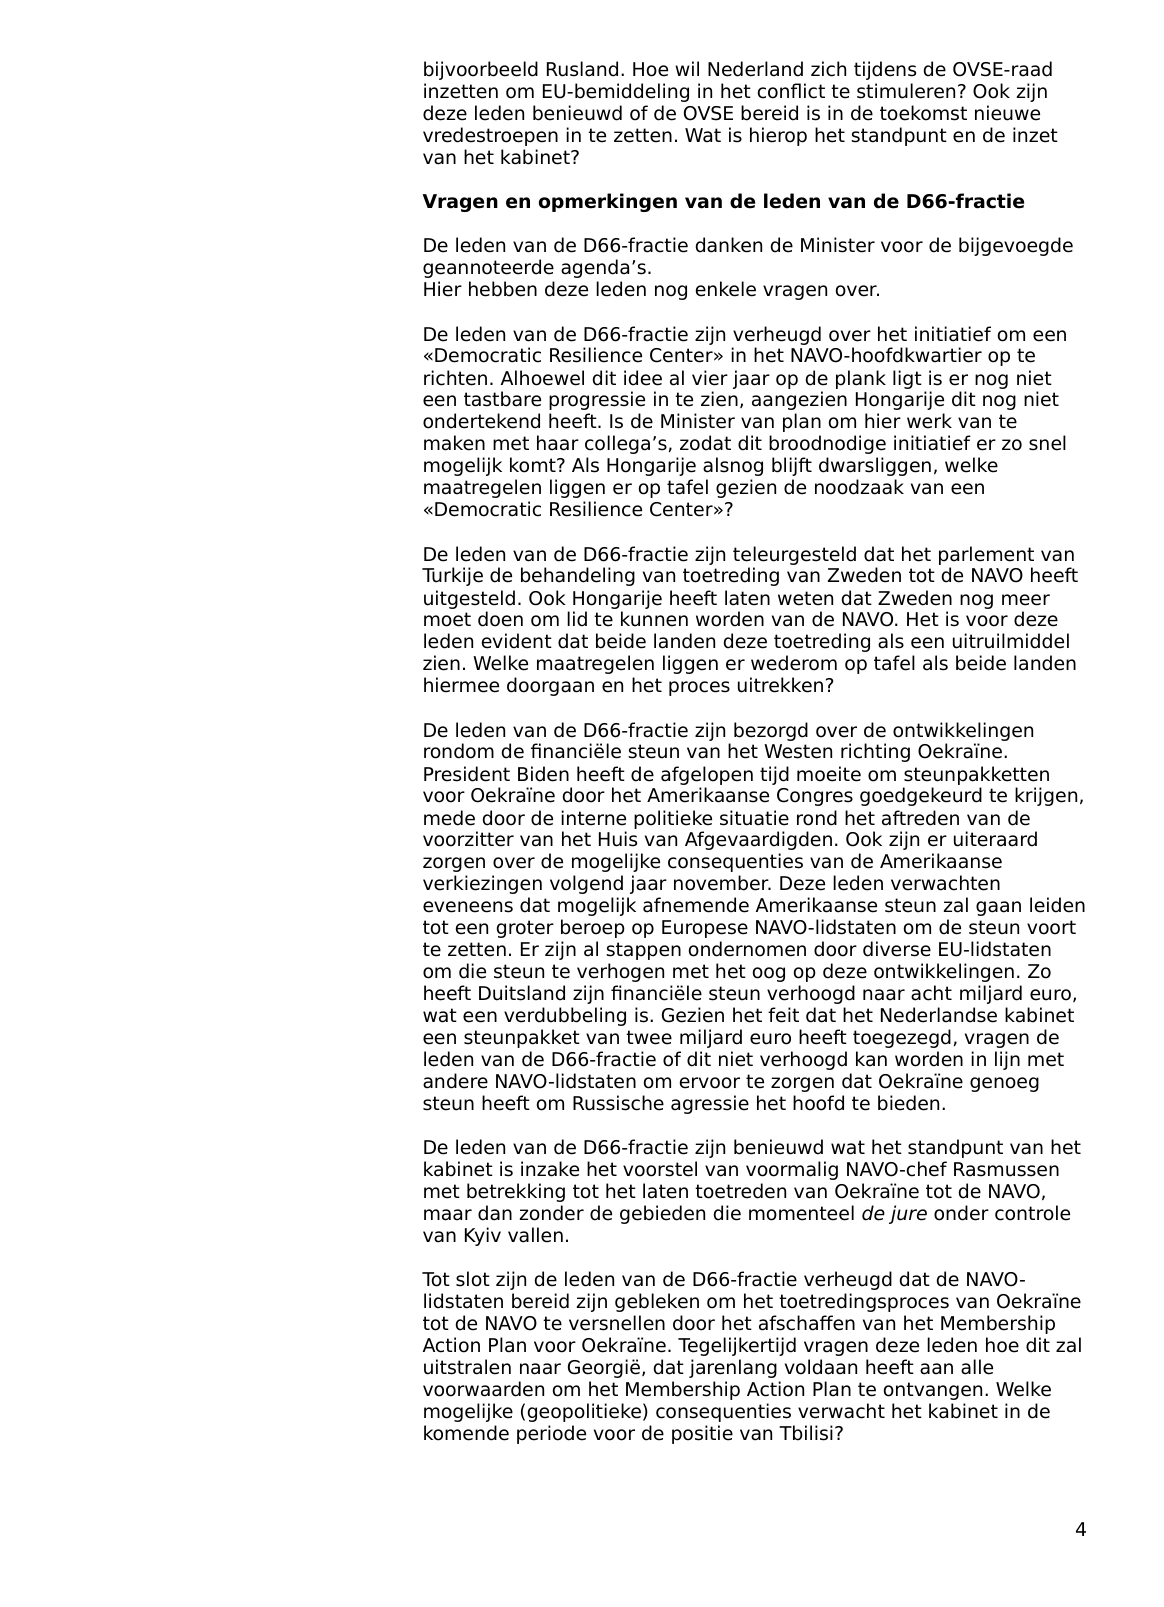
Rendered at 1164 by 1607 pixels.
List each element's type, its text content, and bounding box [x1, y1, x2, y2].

text bijvoorbeeld Rusland. Hoe wil Nederland zich tijdens de OVSE-raad inzetten om EU-bemiddeling in het conflict te stimuleren? Ook zijn deze leden benieuwd of de OVSE bereid is in de toekomst nieuwe vredestroepen in te zetten. Wat is hierop het standpunt en de inzet van het kabinet? [422, 59, 1087, 169]
text De leden van de D66-fractie zijn teleurgesteld dat het parlement van Turkije de behandeling van toetreding van Zweden tot de NAVO heeft uitgesteld. Ook Hongarije heeft laten weten dat Zweden nog meer moet doen om lid te kunnen worden van de NAVO. Het is voor deze leden evident dat beide landen deze toetreding als een uitruilmiddel zien. Welke maatregelen liggen er wederom op tafel als beide landen hiermee doorgaan en het proces uitrekken? [422, 543, 1087, 697]
text Tot slot zijn de leden van de D66-fractie verheugd dat de NAVO-lidstaten bereid zijn gebleken om het toetredingsproces van Oekraïne tot de NAVO te versnellen door het afschaffen van het Membership Action Plan voor Oekraïne. Tegelijkertijd vragen deze leden hoe dit zal uitstralen naar Georgië, dat jarenlang voldaan heeft aan alle voorwaarden om het Membership Action Plan te ontvangen. Welke mogelijke (geopolitieke) consequenties verwacht het kabinet in de komende periode voor de positie van Tbilisi? [422, 1269, 1087, 1445]
text Hier hebben deze leden nog enkele vragen over. [422, 279, 1087, 301]
text De leden van de D66-fractie zijn verheugd over het initiatief om een «Democratic Resilience Center» in het NAVO-hoofdkwartier op te richten. Alhoewel dit idee al vier jaar op de plank ligt is er nog niet een tastbare progressie in te zien, aangezien Hongarije dit nog niet ondertekend heeft. Is de Minister van plan om hier werk van te maken met haar collega’s, zodat dit broodnodige initiatief er zo snel mogelijk komt? Als Hongarije alsnog blijft dwarsliggen, welke maatregelen liggen er op tafel gezien de noodzaak van een «Democratic Resilience Center»? [422, 323, 1087, 521]
text De leden van de D66-fractie danken de Minister voor de bijgevoegde geannoteerde agenda’s. [422, 235, 1087, 279]
text De leden van de D66-fractie zijn benieuwd wat het standpunt van het kabinet is inzake het voorstel van voormalig NAVO-chef Rasmussen met betrekking tot het laten toetreden van Oekraïne tot de NAVO, maar dan zonder de gebieden die momenteel de jure onder controle van Kyiv vallen. [422, 1137, 1087, 1247]
subtitle Vragen en opmerkingen van de leden van de D66-fractie [422, 191, 1087, 213]
text De leden van de D66-fractie zijn bezorgd over de ontwikkelingen rondom de financiële steun van het Westen richting Oekraïne. President Biden heeft de afgelopen tijd moeite om steunpakketten voor Oekraïne door het Amerikaanse Congres goedgekeurd te krijgen, mede door de interne politieke situatie rond het aftreden van de voorzitter van het Huis van Afgevaardigden. Ook zijn er uiteraard zorgen over de mogelijke consequenties van de Amerikaanse verkiezingen volgend jaar november. Deze leden verwachten eveneens dat mogelijk afnemende Amerikaanse steun zal gaan leiden tot een groter beroep op Europese NAVO-lidstaten om de steun voort te zetten. Er zijn al stappen ondernomen door diverse EU-lidstaten om die steun te verhogen met het oog op deze ontwikkelingen. Zo heeft Duitsland zijn financiële steun verhoogd naar acht miljard euro, wat een verdubbeling is. Gezien het feit dat het Nederlandse kabinet een steunpakket van twee miljard euro heeft toegezegd, vragen de leden van de D66-fractie of dit niet verhoogd kan worden in lijn met andere NAVO-lidstaten om ervoor te zorgen dat Oekraïne genoeg steun heeft om Russische agressie het hoofd te bieden. [422, 719, 1087, 1115]
